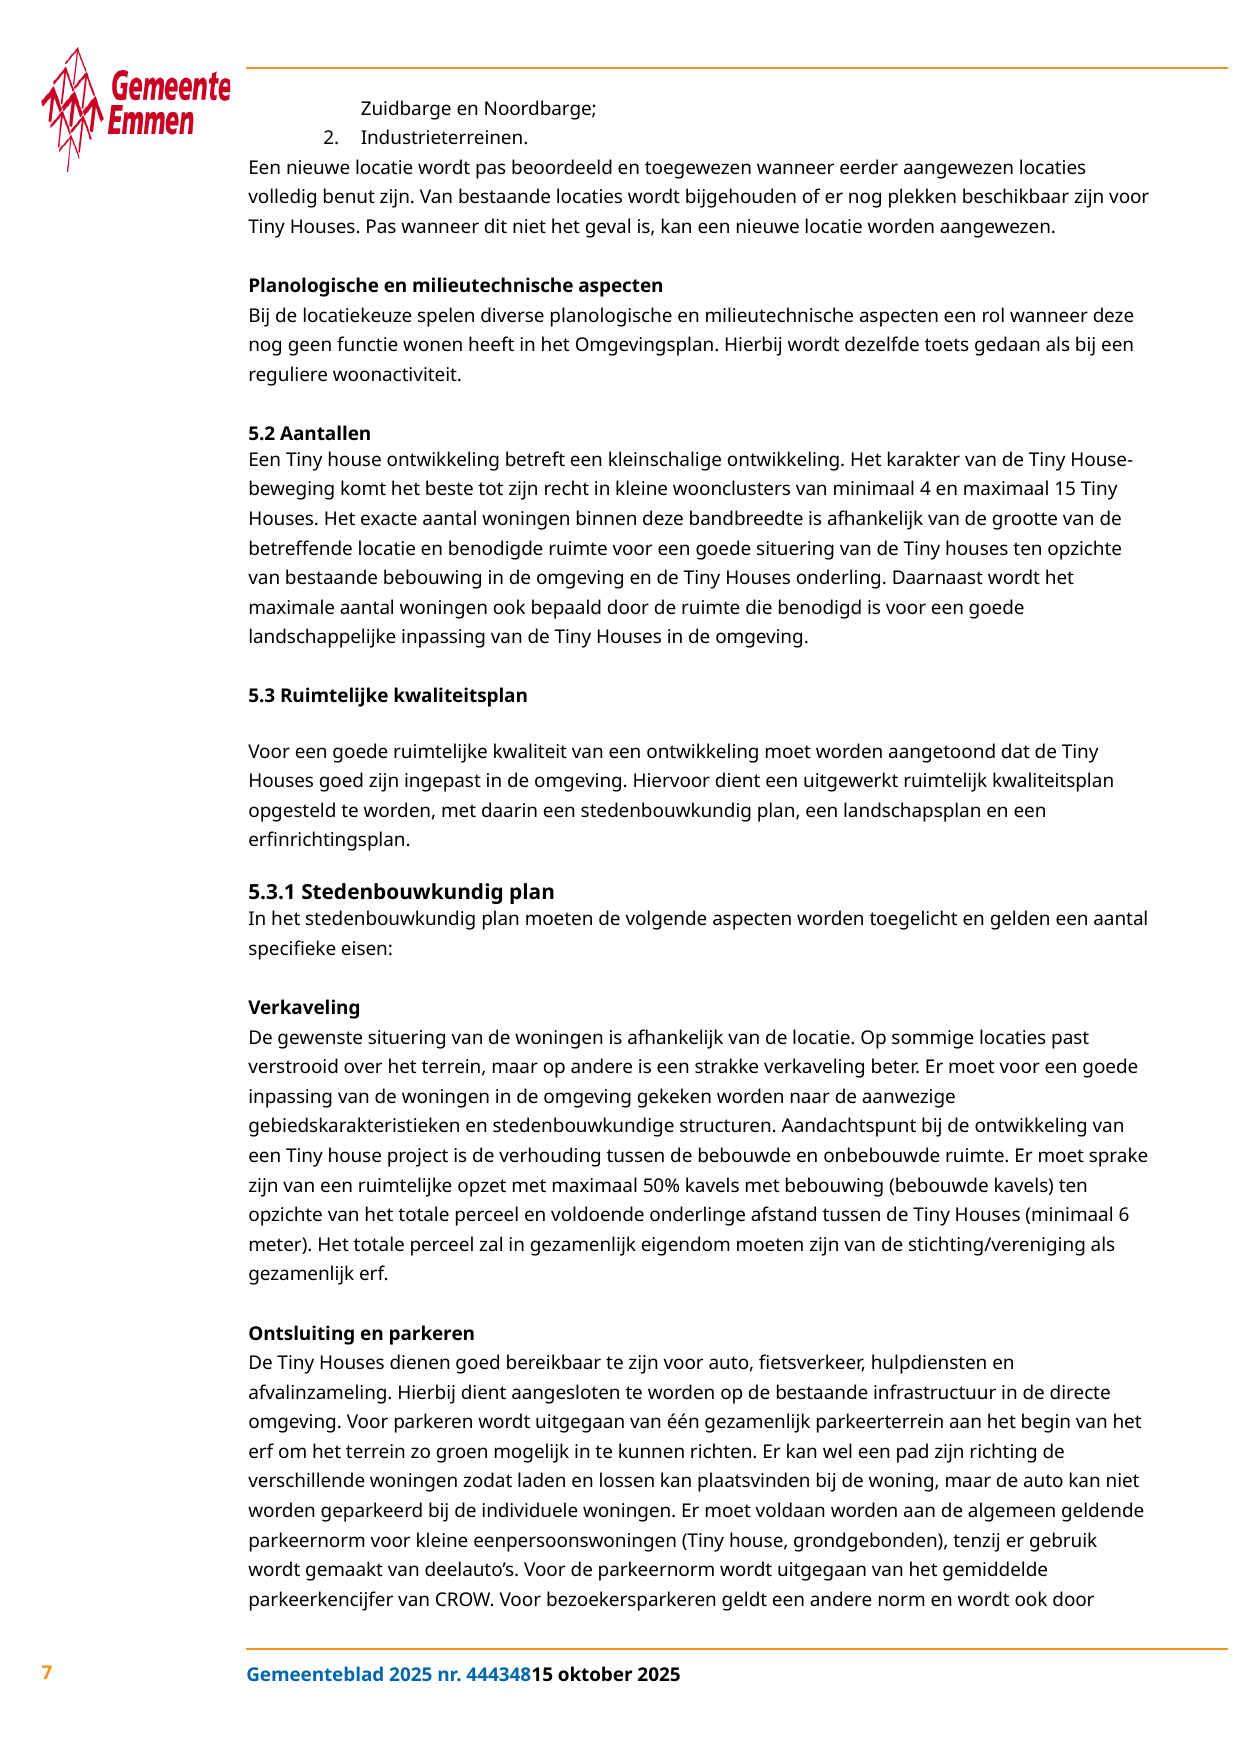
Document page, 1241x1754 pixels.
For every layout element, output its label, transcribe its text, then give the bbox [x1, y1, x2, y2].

text Verkaveling [248, 994, 1152, 1020]
text 5.3 Ruimtelijke kwaliteitsplan [248, 683, 1152, 708]
picture [41, 47, 231, 172]
text Bij de locatiekeuze spelen diverse planologische en milieutechnische aspecten een rol wanneer deze nog geen functie wonen heeft in het Omgevingsplan. Hierbij wordt dezelfde toets gedaan als bij een reguliere woonactiviteit. [248, 302, 1152, 387]
list Industrieterreinen. [323, 124, 1152, 150]
text 5.3.1 Stedenbouwkundig plan [248, 877, 1152, 906]
text Planologische en milieutechnische aspecten [248, 272, 1152, 298]
text De Tiny Houses dienen goed bereikbaar te zijn voor auto, fietsverkeer, hulpdiensten en afvalinzameling. Hierbij dient aangesloten te worden op de bestaande infrastructuur in de directe omgeving. Voor parkeren wordt uitgegaan van één gezamenlijk parkeerterrein aan het begin van het erf om het terrein zo groen mogelijk in te kunnen richten. Er kan wel een pad zijn richting de verschillende woningen zodat laden en lossen kan plaatsvinden bij de woning, maar de auto kan niet worden geparkeerd bij de individuele woningen. Er moet voldaan worden aan de algemeen geldende parkeernorm voor kleine eenpersoonswoningen (Tiny house, grondgebonden), tenzij er gebruik wordt gemaakt van deelauto’s. Voor de parkeernorm wordt uitgegaan van het gemiddelde parkeerkencijfer van CROW. Voor bezoekersparkeren geldt een andere norm en wordt ook door [248, 1349, 1152, 1612]
text Een nieuwe locatie wordt pas beoordeeld en toegewezen wanneer eerder aangewezen locaties volledig benut zijn. Van bestaande locaties wordt bijgehouden of er nog plekken beschikbaar zijn voor Tiny Houses. Pas wanneer dit niet het geval is, kan een nieuwe locatie worden aangewezen. [248, 154, 1152, 239]
text Ontsluiting en parkeren [248, 1320, 1152, 1345]
text Voor een goede ruimtelijke kwaliteit van een ontwikkeling moet worden aangetoond dat de Tiny Houses goed zijn ingepast in de omgeving. Hiervoor dient een uitgewerkt ruimtelijk kwaliteitsplan opgesteld te worden, met daarin een stedenbouwkundig plan, een landschapsplan en een erfinrichtingsplan. [248, 738, 1152, 852]
text In het stedenbouwkundig plan moeten de volgende aspecten worden toegelicht en gelden een aantal specifieke eisen: [248, 906, 1152, 961]
list Zuidbarge en Noordbarge; [323, 95, 1152, 121]
text Een Tiny house ontwikkeling betreft een kleinschalige ontwikkeling. Het karakter van de Tiny House-beweging komt het beste tot zijn recht in kleine woonclusters van minimaal 4 en maximaal 15 Tiny Houses. Het exacte aantal woningen binnen deze bandbreedte is afhankelijk van de grootte van de betreffende locatie en benodigde ruimte voor een goede situering van de Tiny houses ten opzichte van bestaande bebouwing in de omgeving en de Tiny Houses onderling. Daarnaast wordt het maximale aantal woningen ook bepaald door de ruimte die benodigd is voor een goede landschappelijke inpassing van de Tiny Houses in de omgeving. [248, 446, 1152, 649]
text De gewenste situering van de woningen is afhankelijk van de locatie. Op sommige locaties past verstrooid over het terrein, maar op andere is een strakke verkaveling beter. Er moet voor een goede inpassing van de woningen in de omgeving gekeken worden naar de aanwezige gebiedskarakteristieken en stedenbouwkundige structuren. Aandachtspunt bij de ontwikkeling van een Tiny house project is de verhouding tussen de bebouwde en onbebouwde ruimte. Er moet sprake zijn van een ruimtelijke opzet met maximaal 50% kavels met bebouwing (bebouwde kavels) ten opzichte van het totale perceel en voldoende onderlinge afstand tussen de Tiny Houses (minimaal 6 meter). Het totale perceel zal in gezamenlijk eigendom moeten zijn van de stichting/vereniging als gezamenlijk erf. [248, 1024, 1152, 1286]
text 5.2 Aantallen [248, 420, 1152, 446]
